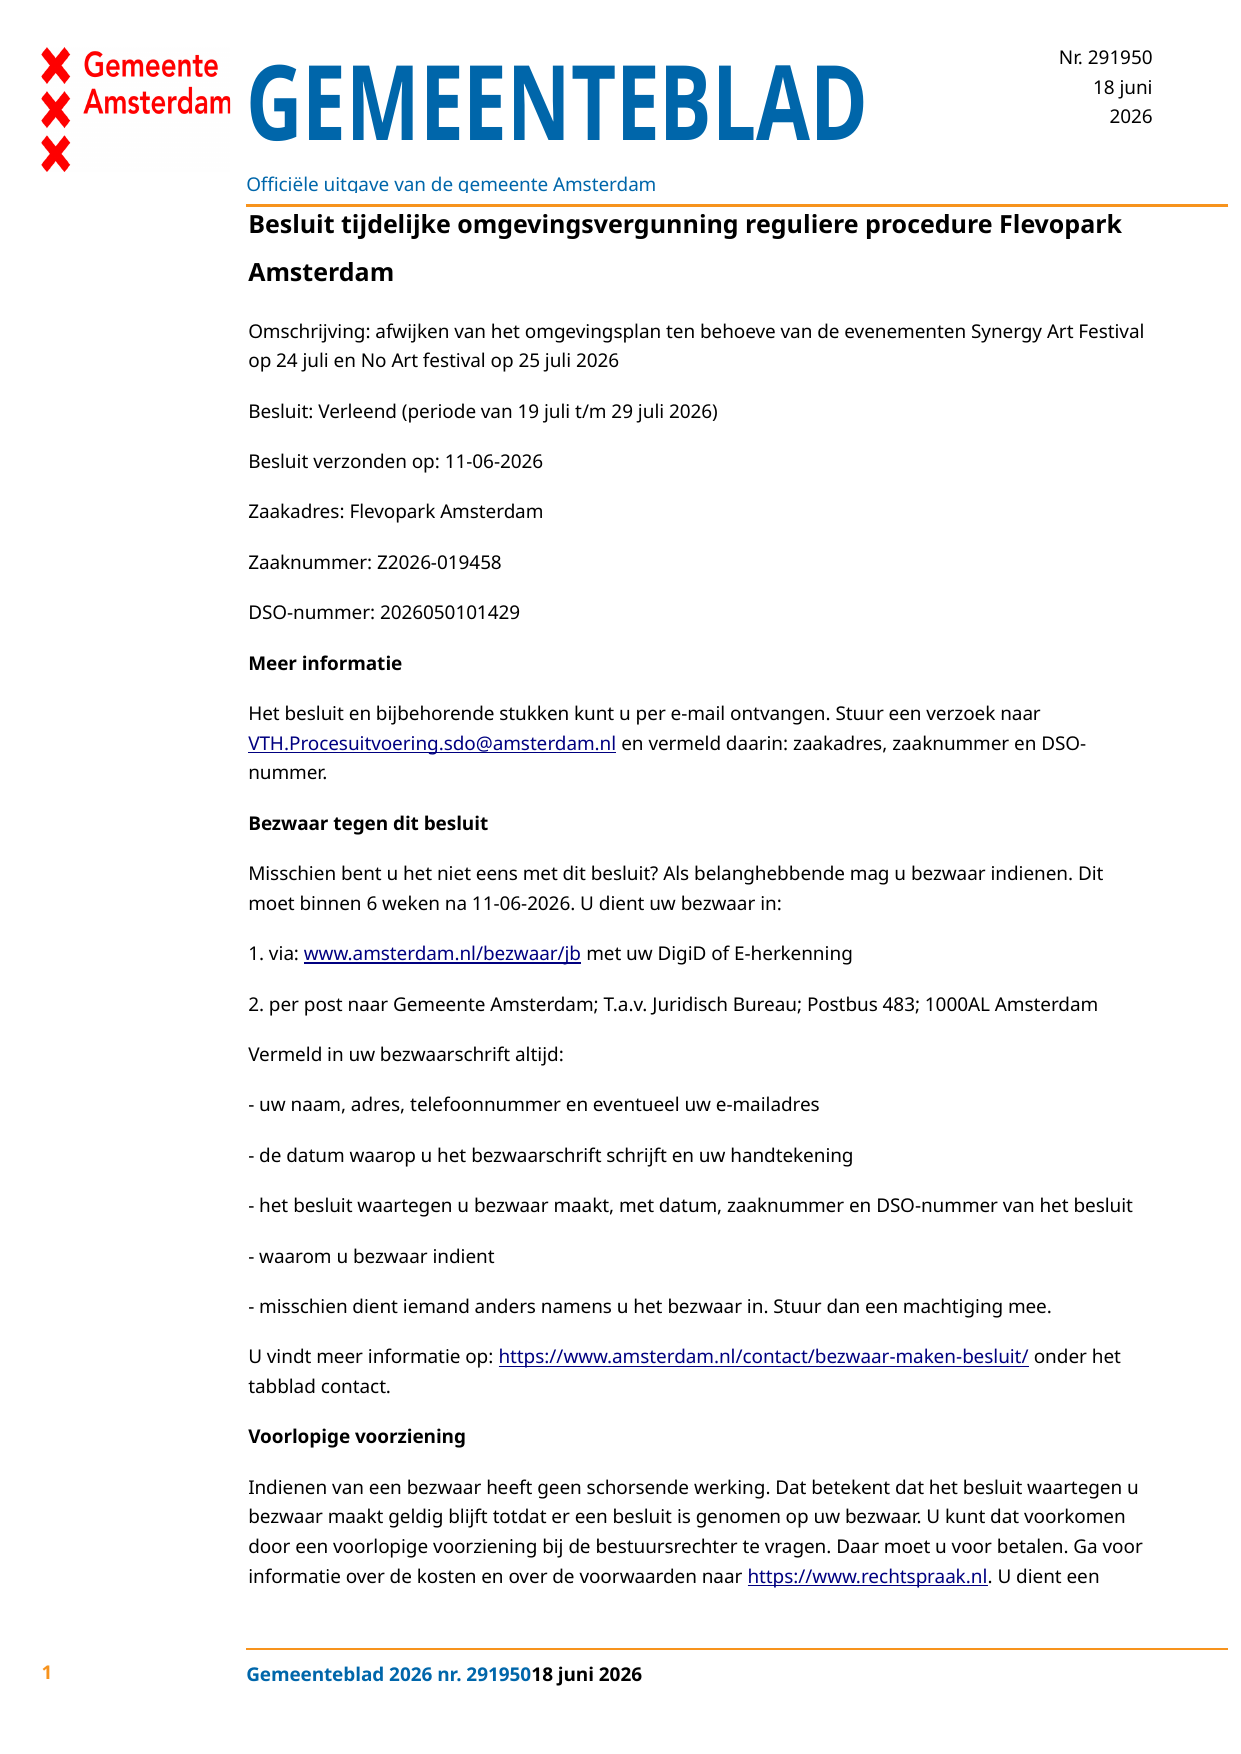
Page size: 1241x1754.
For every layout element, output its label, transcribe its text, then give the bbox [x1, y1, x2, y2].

text Omschrijving: afwijken van het omgevingsplan ten behoeve van de evenementen Synergy Art Festival op 24 juli en No Art festival op 25 juli 2026 [248, 318, 1152, 373]
text Zaaknummer: Z2026-019458 [248, 549, 1152, 575]
picture [41, 47, 231, 172]
text Indienen van een bezwaar heeft geen schorsende werking. Dat betekent dat het besluit waartegen u bezwaar maakt geldig blijft totdat er een besluit is genomen op uw bezwaar. U kunt dat voorkomen door een voorlopige voorziening bij de bestuursrechter te vragen. Daar moet u voor betalen. Ga voor informatie over de kosten en over de voorwaarden naar https://www.rechtspraak.nl. U dient een [248, 1474, 1152, 1589]
text Besluit tijdelijke omgevingsvergunning reguliere procedure Flevopark Amsterdam [248, 207, 1152, 288]
text - misschien dient iemand anders namens u het bezwaar in. Stuur dan een machtiging mee. [248, 1293, 1152, 1319]
text Voorlopige voorziening [248, 1424, 1152, 1449]
text - de datum waarop u het bezwaarschrift schrijft en uw handtekening [248, 1142, 1152, 1168]
text U vindt meer informatie op: https://www.amsterdam.nl/contact/bezwaar-maken-besluit/ onder het tabblad contact. [248, 1344, 1152, 1399]
text Besluit verzonden op: 11-06-2026 [248, 448, 1152, 474]
text - het besluit waartegen u bezwaar maakt, met datum, zaaknummer en DSO-nummer van het besluit [248, 1192, 1152, 1218]
text Het besluit en bijbehorende stukken kunt u per e-mail ontvangen. Stuur een verzoek naar VTH.Procesuitvoering.sdo@amsterdam.nl en vermeld daarin: zaakadres, zaaknummer en DSO-nummer. [248, 700, 1152, 785]
text Meer informatie [248, 650, 1152, 676]
text - uw naam, adres, telefoonnummer en eventueel uw e-mailadres [248, 1092, 1152, 1117]
text DSO-nummer: 2026050101429 [248, 599, 1152, 625]
text 2. per post naar Gemeente Amsterdam; T.a.v. Juridisch Bureau; Postbus 483; 1000AL Amsterdam [248, 991, 1152, 1017]
text Zaakadres: Flevopark Amsterdam [248, 499, 1152, 524]
text - waarom u bezwaar indient [248, 1243, 1152, 1269]
text 1. via: www.amsterdam.nl/bezwaar/jb met uw DigiD of E-herkenning [248, 940, 1152, 966]
text Bezwaar tegen dit besluit [248, 810, 1152, 836]
text Vermeld in uw bezwaarschrift altijd: [248, 1041, 1152, 1067]
text Besluit: Verleend (periode van 19 juli t/m 29 juli 2026) [248, 398, 1152, 424]
text Misschien bent u het niet eens met dit besluit? Als belanghebbende mag u bezwaar indienen. Dit moet binnen 6 weken na 11-06-2026. U dient uw bezwaar in: [248, 860, 1152, 916]
